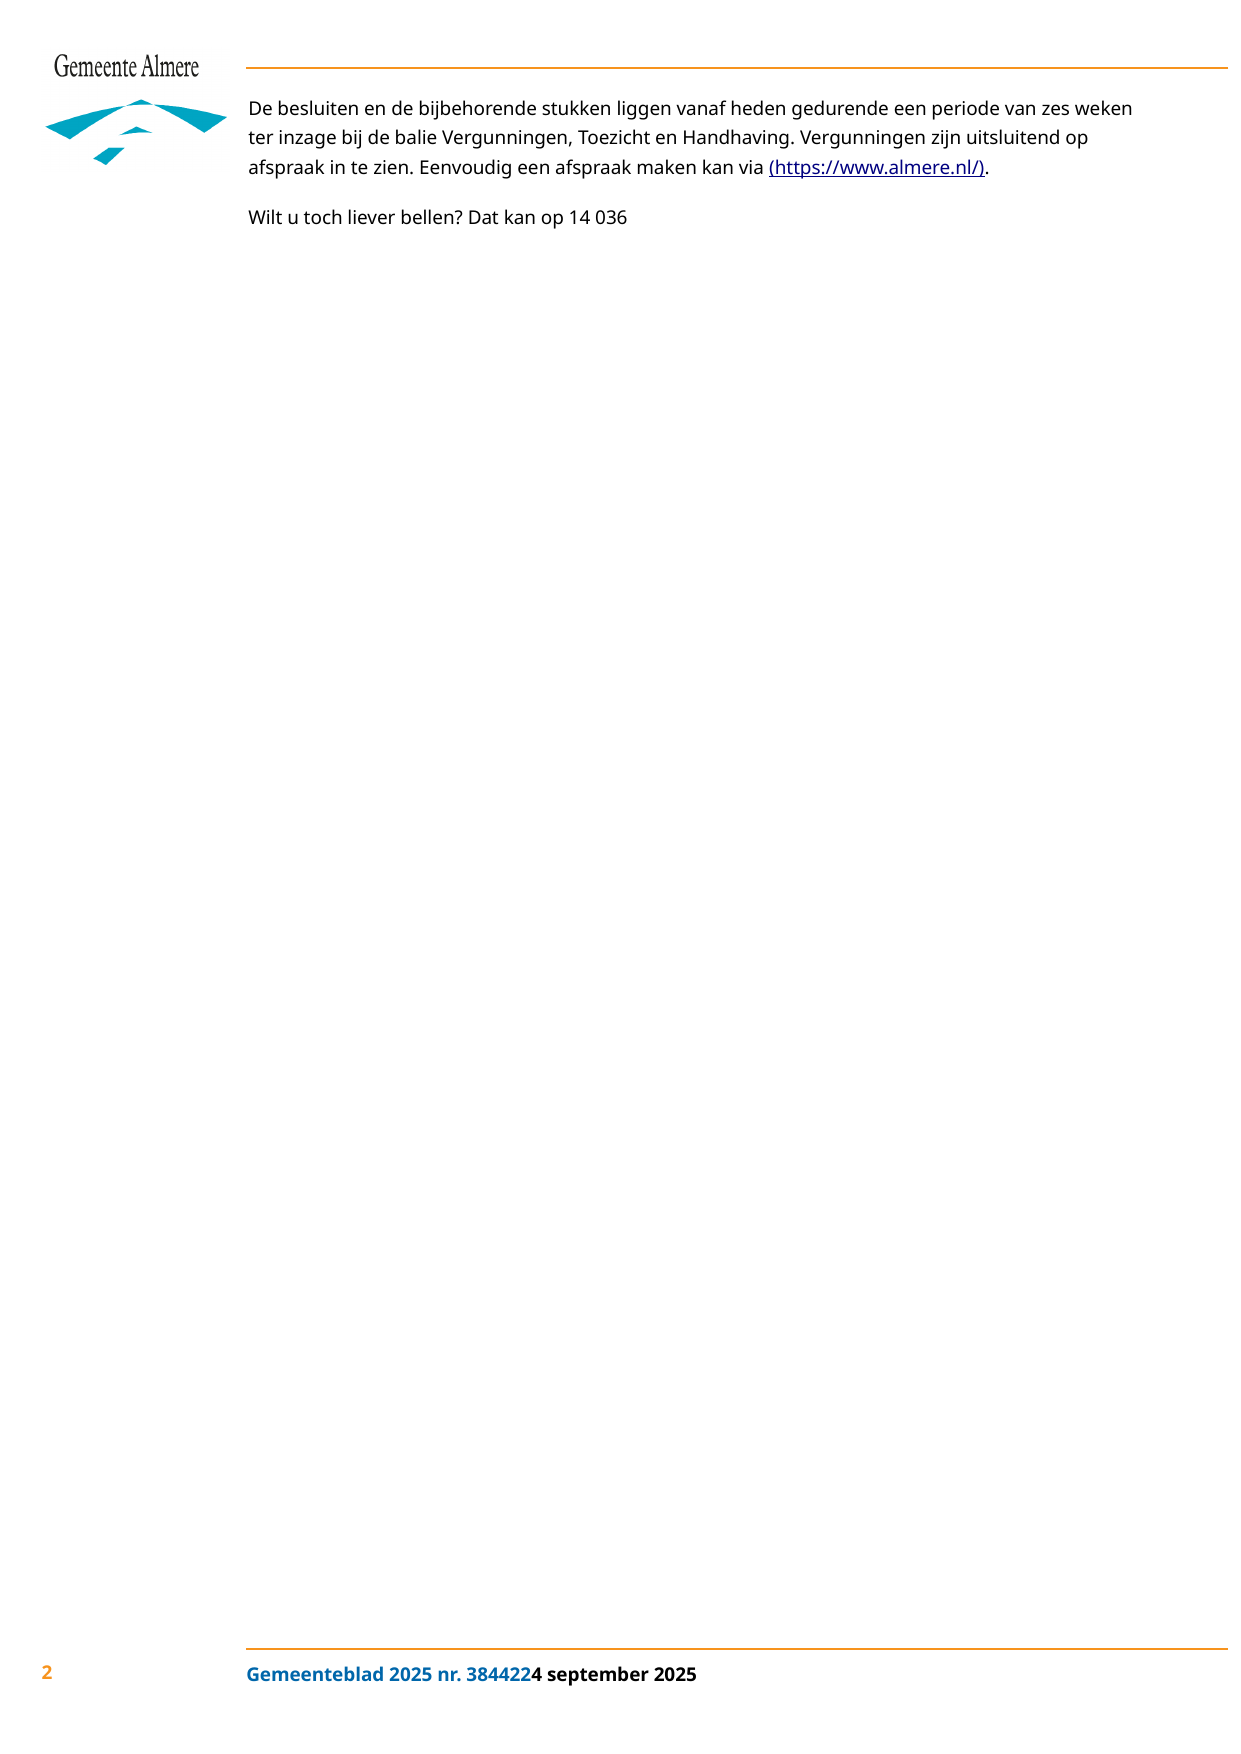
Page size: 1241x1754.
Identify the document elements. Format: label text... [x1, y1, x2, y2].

text Wilt u toch liever bellen? Dat kan op 14 036 [248, 204, 1152, 230]
text De besluiten en de bijbehorende stukken liggen vanaf heden gedurende een periode van zes weken ter inzage bij de balie Vergunningen, Toezicht en Handhaving. Vergunningen zijn uitsluitend op afspraak in te zien. Eenvoudig een afspraak maken kan via (https://www.almere.nl/). [248, 95, 1152, 180]
picture [41, 47, 231, 172]
